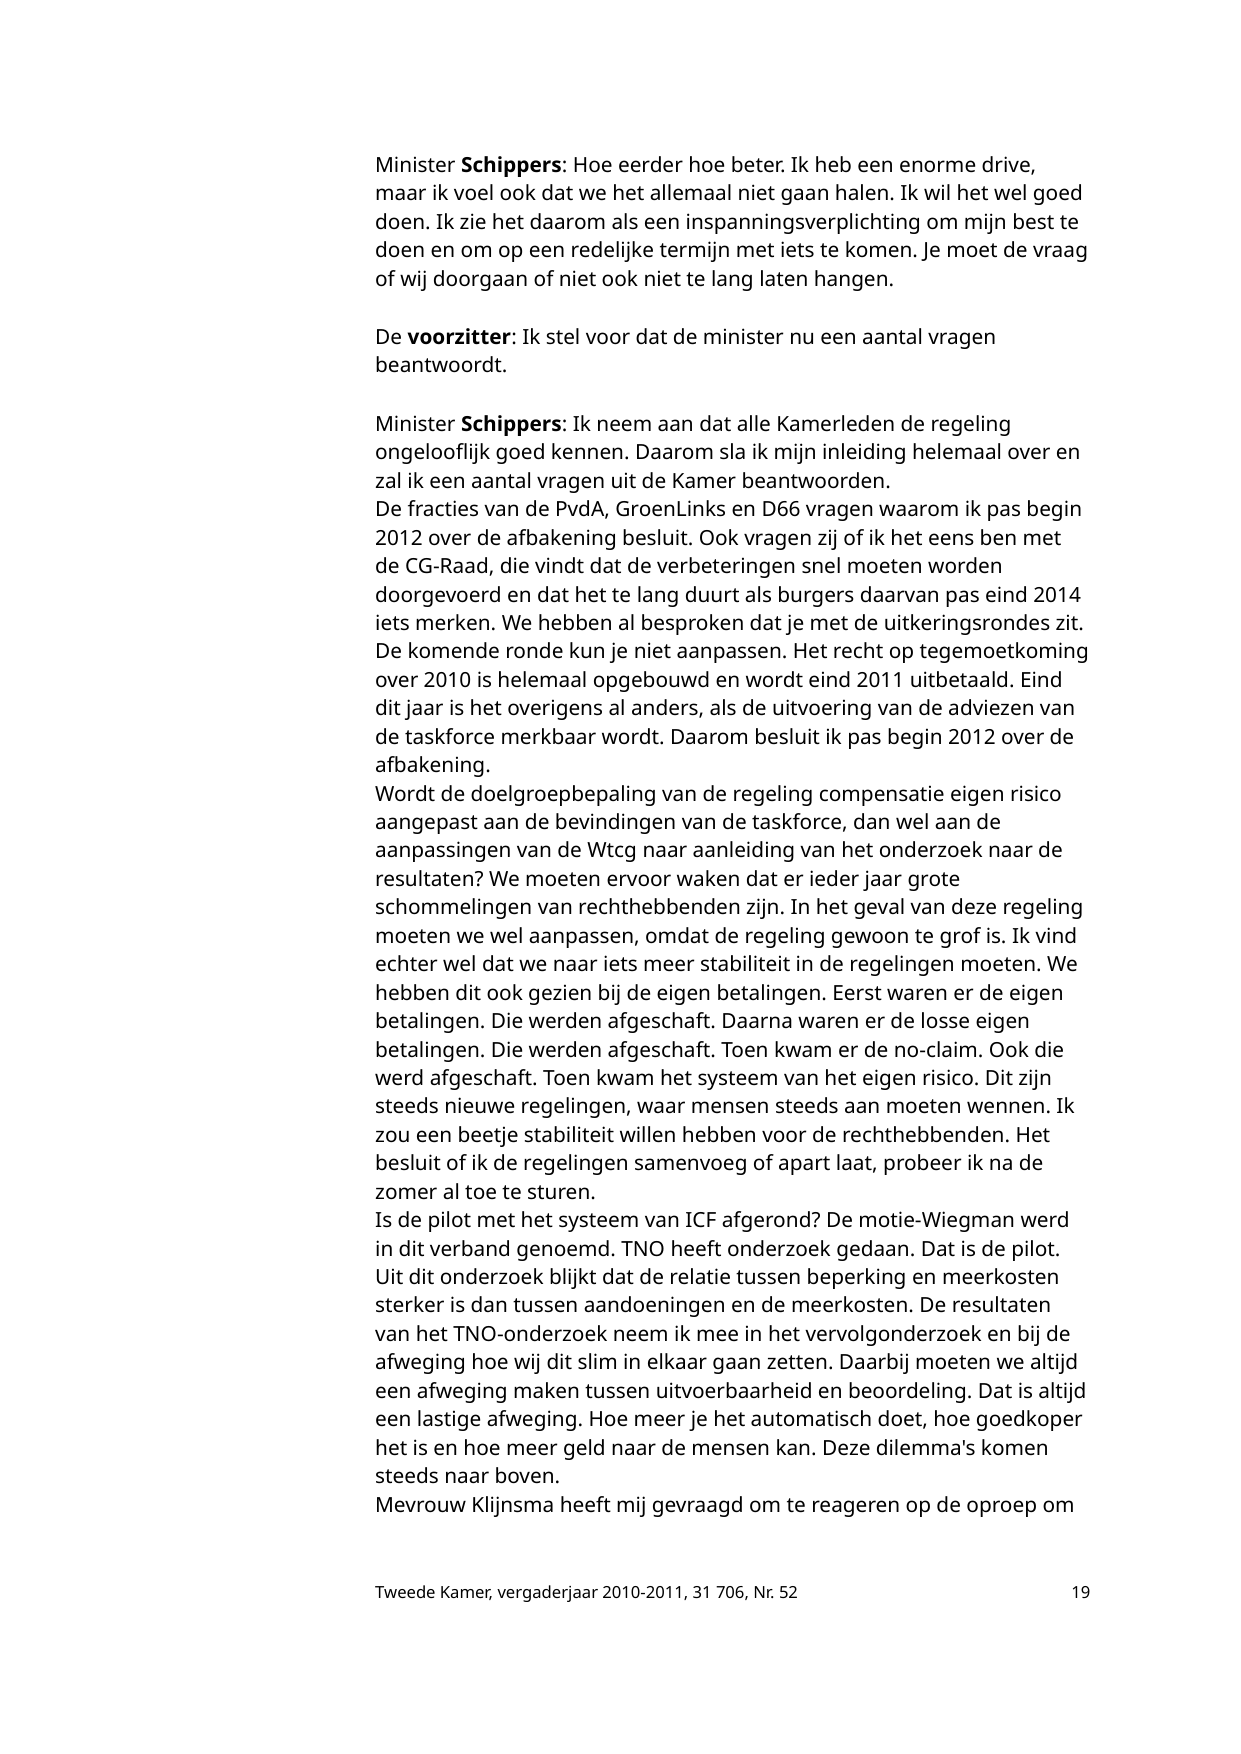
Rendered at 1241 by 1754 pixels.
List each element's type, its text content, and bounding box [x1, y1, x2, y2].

text Wordt de doelgroepbepaling van de regeling compensatie eigen risico aangepast aan de bevindingen van de taskforce, dan wel aan de aanpassingen van de Wtcg naar aanleiding van het onderzoek naar de resultaten? We moeten ervoor waken dat er ieder jaar grote schommelingen van rechthebbenden zijn. In het geval van deze regeling moeten we wel aanpassen, omdat de regeling gewoon te grof is. Ik vind echter wel dat we naar iets meer stabiliteit in de regelingen moeten. We hebben dit ook gezien bij de eigen betalingen. Eerst waren er de eigen betalingen. Die werden afgeschaft. Daarna waren er de losse eigen betalingen. Die werden afgeschaft. Toen kwam er de no-claim. Ook die werd afgeschaft. Toen kwam het systeem van het eigen risico. Dit zijn steeds nieuwe regelingen, waar mensen steeds aan moeten wennen. Ik zou een beetje stabiliteit willen hebben voor de rechthebbenden. Het besluit of ik de regelingen samenvoeg of apart laat, probeer ik na de zomer al toe te sturen. [375, 779, 1090, 1205]
text De fracties van de PvdA, GroenLinks en D66 vragen waarom ik pas begin 2012 over de afbakening besluit. Ook vragen zij of ik het eens ben met de CG-Raad, die vindt dat de verbeteringen snel moeten worden doorgevoerd en dat het te lang duurt als burgers daarvan pas eind 2014 iets merken. We hebben al besproken dat je met de uitkeringsrondes zit. De komende ronde kun je niet aanpassen. Het recht op tegemoetkoming over 2010 is helemaal opgebouwd en wordt eind 2011 uitbetaald. Eind dit jaar is het overigens al anders, als de uitvoering van de adviezen van de taskforce merkbaar wordt. Daarom besluit ik pas begin 2012 over de afbakening. [375, 494, 1090, 779]
text Minister Schippers: Ik neem aan dat alle Kamerleden de regeling ongelooflijk goed kennen. Daarom sla ik mijn inleiding helemaal over en zal ik een aantal vragen uit de Kamer beantwoorden. [375, 409, 1090, 494]
text Mevrouw Klijnsma heeft mij gevraagd om te reageren op de oproep om [375, 1490, 1090, 1518]
text Minister Schippers: Hoe eerder hoe beter. Ik heb een enorme drive, maar ik voel ook dat we het allemaal niet gaan halen. Ik wil het wel goed doen. Ik zie het daarom als een inspanningsverplichting om mijn best te doen en om op een redelijke termijn met iets te komen. Je moet de vraag of wij doorgaan of niet ook niet te lang laten hangen. [375, 150, 1090, 292]
text De voorzitter: Ik stel voor dat de minister nu een aantal vragen beantwoordt. [375, 322, 1090, 379]
text Is de pilot met het systeem van ICF afgerond? De motie-Wiegman werd in dit verband genoemd. TNO heeft onderzoek gedaan. Dat is de pilot. Uit dit onderzoek blijkt dat de relatie tussen beperking en meerkosten sterker is dan tussen aandoeningen en de meerkosten. De resultaten van het TNO-onderzoek neem ik mee in het vervolgonderzoek en bij de afweging hoe wij dit slim in elkaar gaan zetten. Daarbij moeten we altijd een afweging maken tussen uitvoerbaarheid en beoordeling. Dat is altijd een lastige afweging. Hoe meer je het automatisch doet, hoe goedkoper het is en hoe meer geld naar de mensen kan. Deze dilemma's komen steeds naar boven. [375, 1205, 1090, 1490]
